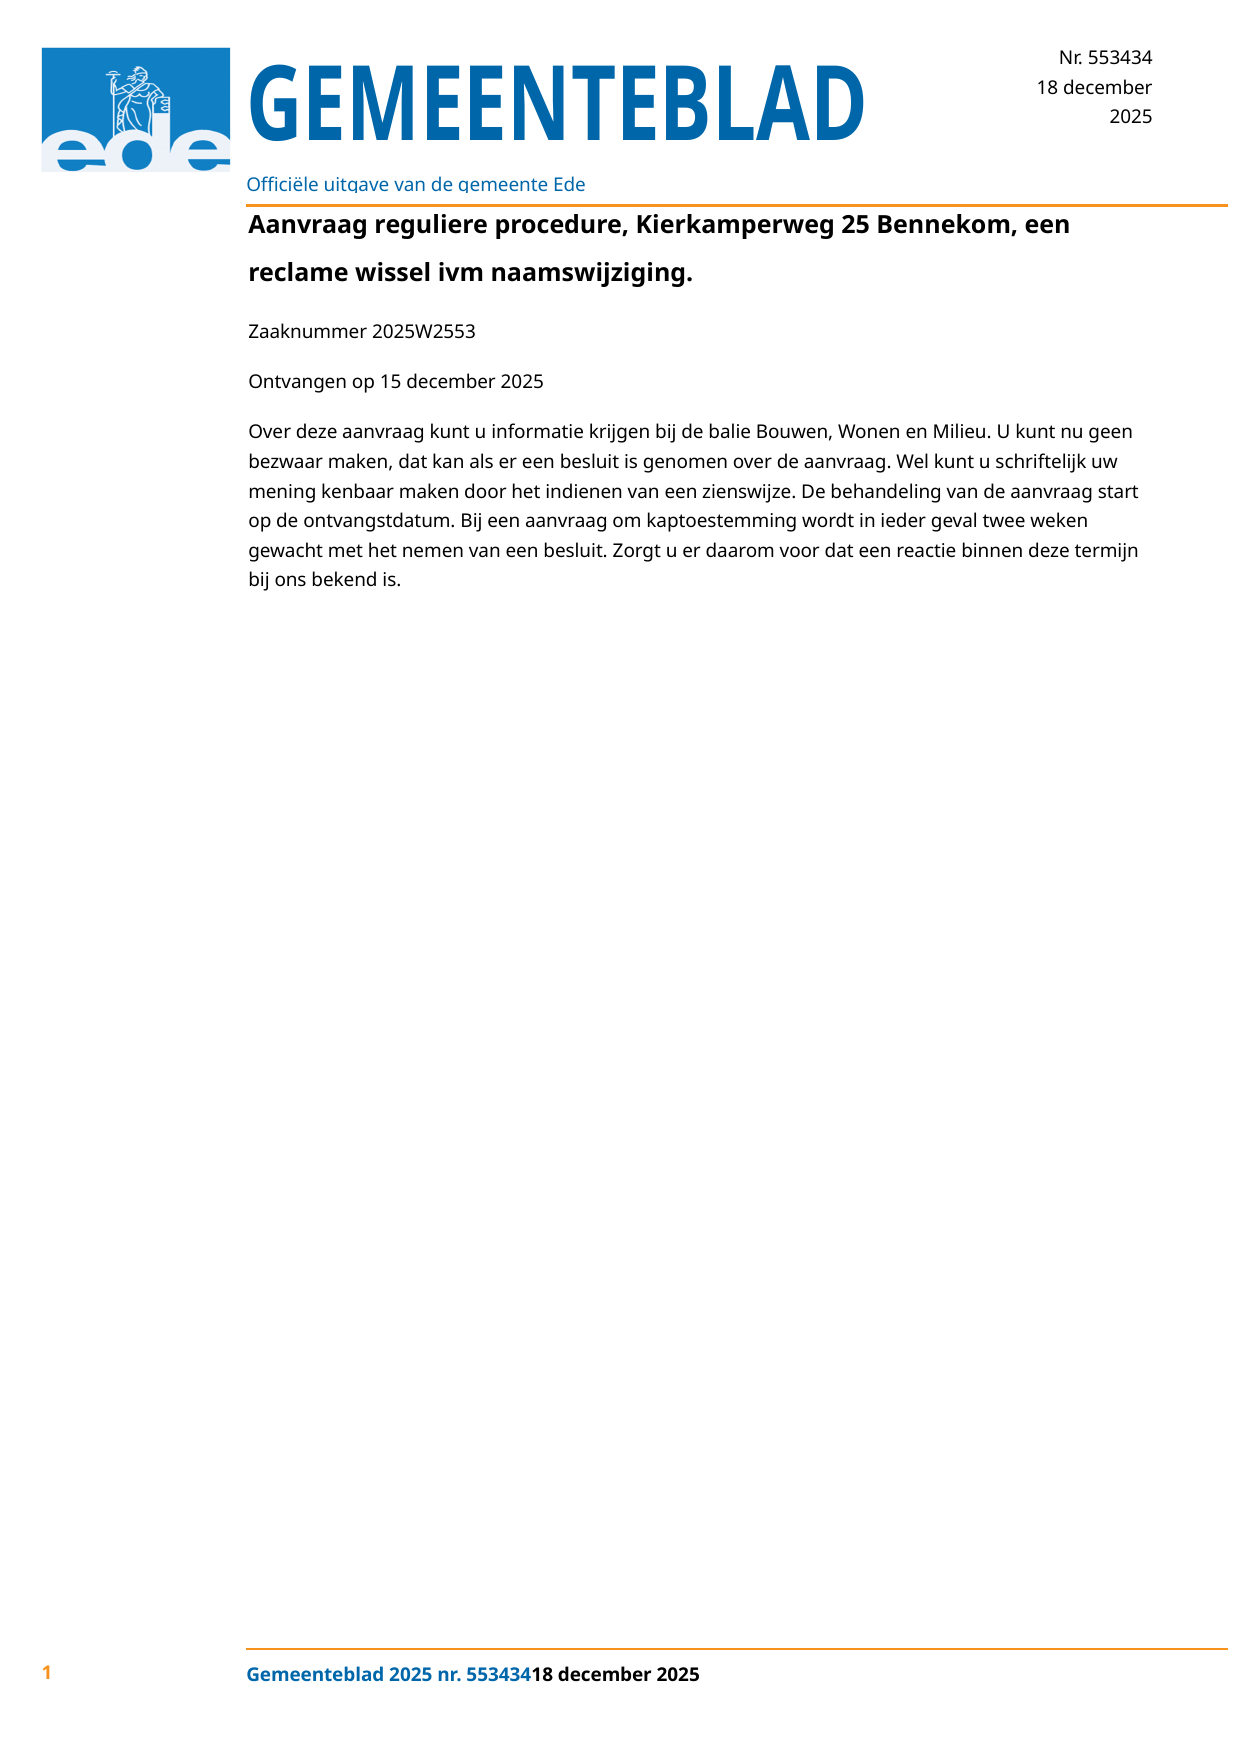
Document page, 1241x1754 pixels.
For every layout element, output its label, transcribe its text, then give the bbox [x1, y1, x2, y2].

text Zaaknummer 2025W2553 [248, 318, 1152, 344]
text Ontvangen op 15 december 2025 [248, 368, 1152, 394]
picture [41, 47, 231, 172]
text Over deze aanvraag kunt u informatie krijgen bij de balie Bouwen, Wonen en Milieu. U kunt nu geen bezwaar maken, dat kan als er een besluit is genomen over de aanvraag. Wel kunt u schriftelijk uw mening kenbaar maken door het indienen van een zienswijze. De behandeling van de aanvraag start op de ontvangstdatum. Bij een aanvraag om kaptoestemming wordt in ieder geval twee weken gewacht met het nemen van een besluit. Zorgt u er daarom voor dat een reactie binnen deze termijn bij ons bekend is. [248, 419, 1152, 592]
text Aanvraag reguliere procedure, Kierkamperweg 25 Bennekom, een reclame wissel ivm naamswijziging. [248, 207, 1152, 288]
